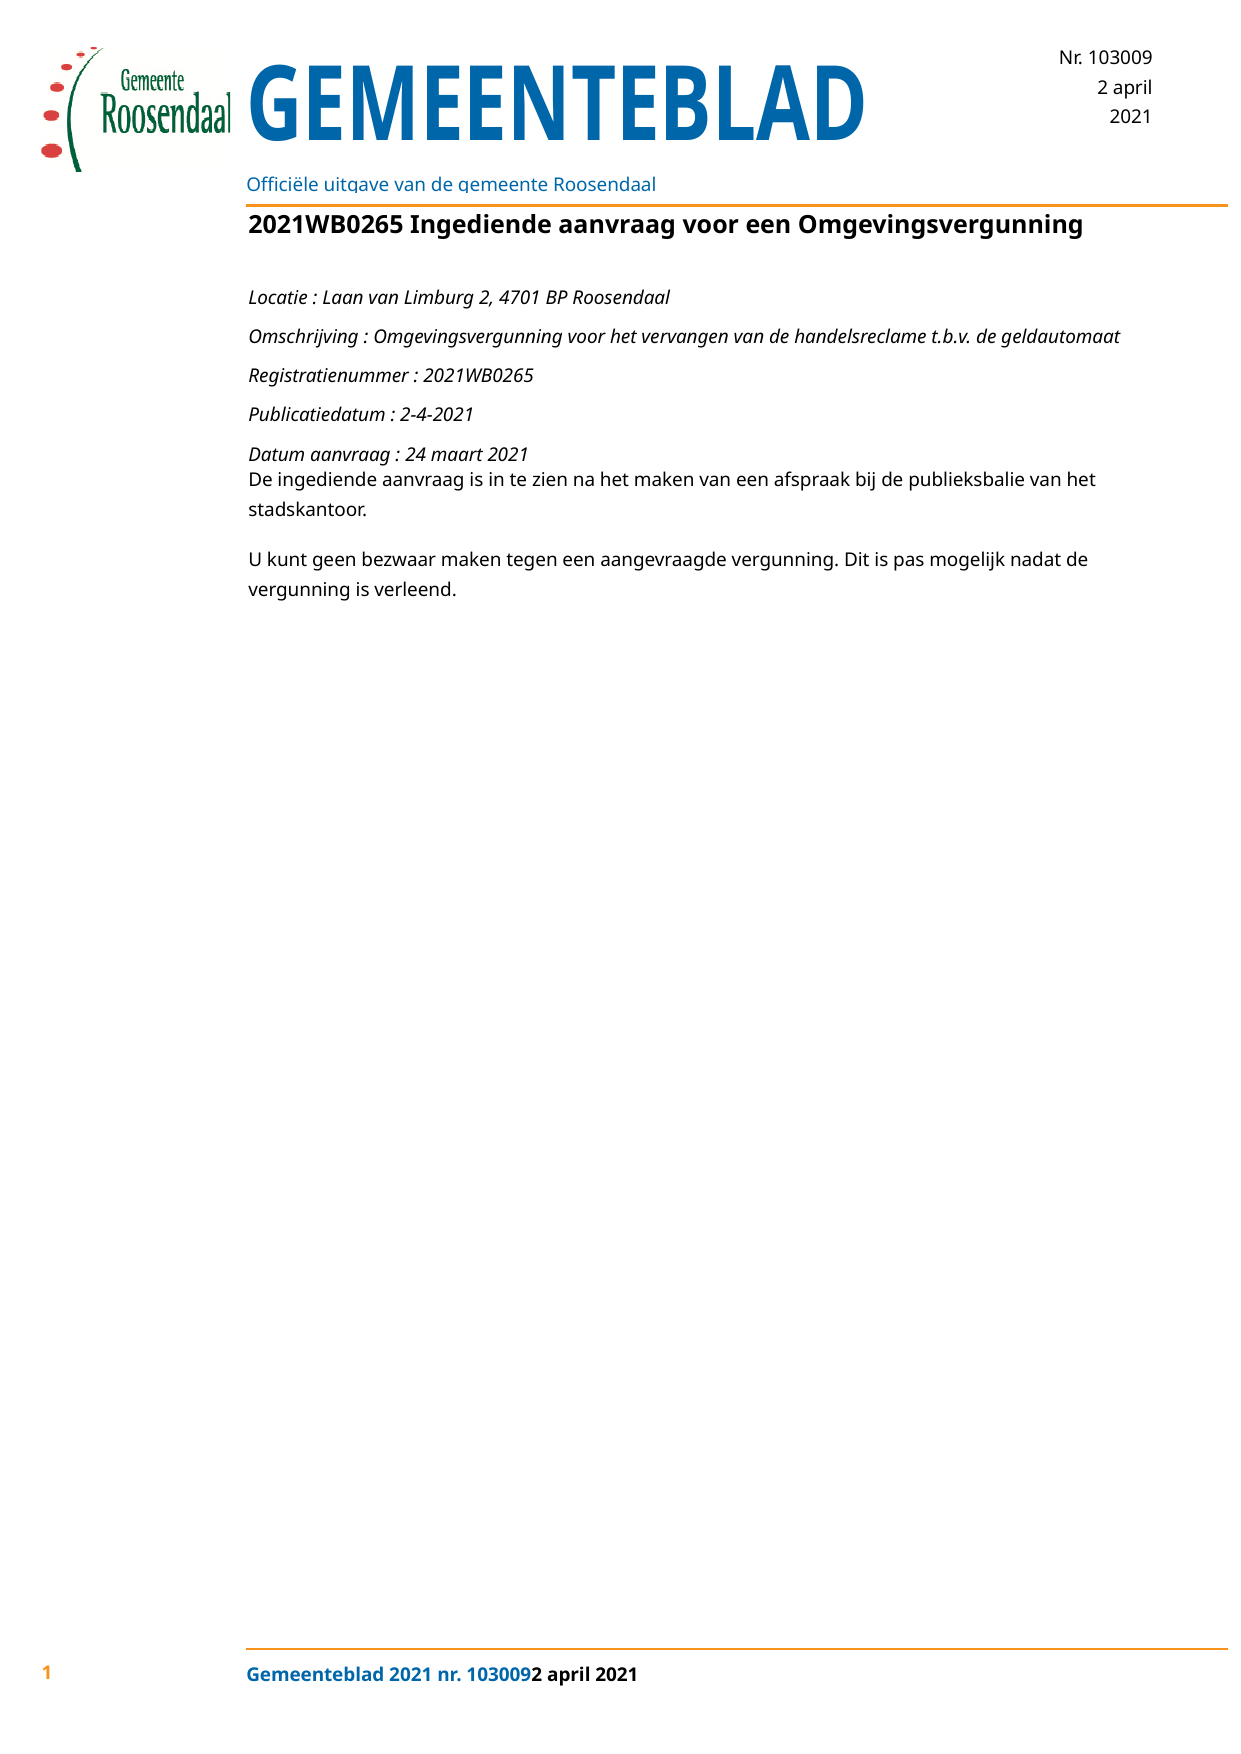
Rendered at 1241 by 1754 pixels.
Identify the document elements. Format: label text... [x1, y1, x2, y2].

text 2021WB0265 Ingediende aanvraag voor een Omgevingsvergunning [248, 207, 1152, 241]
text Locatie : Laan van Limburg 2, 4701 BP Roosendaal [248, 284, 1152, 309]
text Registratienummer : 2021WB0265 [248, 362, 1152, 388]
text Publicatiedatum : 2-4-2021 [248, 402, 1152, 427]
text De ingediende aanvraag is in te zien na het maken van een afspraak bij de publieksbalie van het stadskantoor. [248, 467, 1152, 522]
text Omschrijving : Omgevingsvergunning voor het vervangen van de handelsreclame t.b.v. de geldautomaat [248, 323, 1152, 349]
text U kunt geen bezwaar maken tegen een aangevraagde vergunning. Dit is pas mogelijk nadat de vergunning is verleend. [248, 547, 1152, 602]
text Datum aanvraag : 24 maart 2021 [248, 441, 1152, 467]
picture [41, 47, 231, 172]
